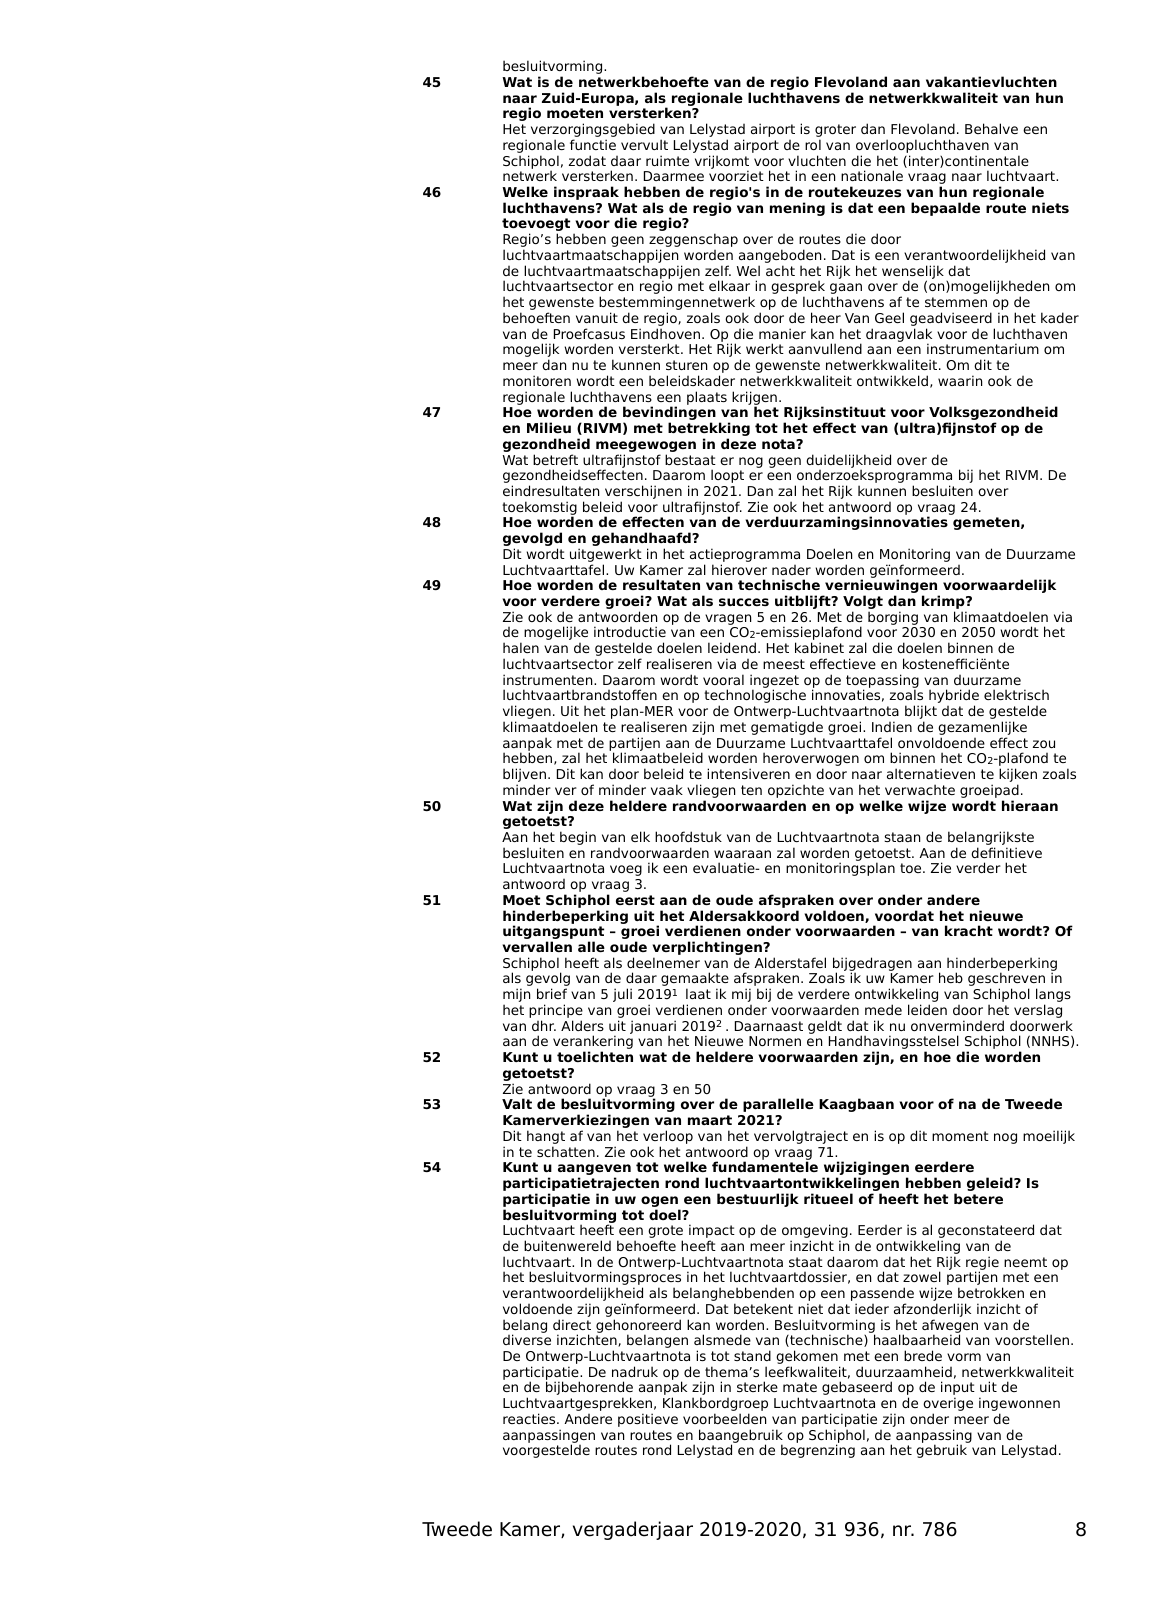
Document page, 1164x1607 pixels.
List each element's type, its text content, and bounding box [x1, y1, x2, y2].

table_cell Hoe worden de effecten van de verduurzamingsinnovaties gemeten, gevolgd en gehandhaafd? Dit wordt uitgewerkt in het actieprogramma Doelen en Monitoring van de Duurzame Luchtvaarttafel. Uw Kamer zal hierover nader worden geïnformeerd. [496, 515, 1087, 578]
table_cell 54 [422, 1160, 496, 1459]
table_cell 52 [422, 1050, 496, 1097]
table_cell 50 [422, 798, 496, 893]
table_cell 46 [422, 185, 496, 405]
table_cell 47 [422, 405, 496, 515]
table_cell Hoe worden de bevindingen van het Rijksinstituut voor Volksgezondheid en Milieu (RIVM) met betrekking tot het effect van (ultra)fijnstof op de gezondheid meegewogen in deze nota? Wat betreft ultrafijnstof bestaat er nog geen duidelijkheid over de gezondheidseffecten. Daarom loopt er een onderzoeksprogramma bij het RIVM. De eindresultaten verschijnen in 2021. Dan zal het Rijk kunnen besluiten over toekomstig beleid voor ultrafijnstof. Zie ook het antwoord op vraag 24. [496, 405, 1087, 515]
table_cell [422, 59, 496, 75]
table_cell [422, 1129, 496, 1160]
table_cell besluitvorming. [496, 59, 1087, 75]
table_cell Moet Schiphol eerst aan de oude afspraken over onder andere hinderbeperking uit het Aldersakkoord voldoen, voordat het nieuwe uitgangspunt – groei verdienen onder voorwaarden – van kracht wordt? Of vervallen alle oude verplichtingen? Schiphol heeft als deelnemer van de Alderstafel bijgedragen aan hinderbeperking als gevolg van de daar gemaakte afspraken. Zoals ik uw Kamer heb geschreven in mijn brief van 5 juli 20191 laat ik mij bij de verdere ontwikkeling van Schiphol langs het principe van groei verdienen onder voorwaarden mede leiden door het verslag van dhr. Alders uit januari 20192. Daarnaast geldt dat ik nu onverminderd doorwerk aan de verankering van het Nieuwe Normen en Handhavingsstelsel Schiphol (NNHS). [496, 893, 1087, 1050]
table_cell Hoe worden de resultaten van technische vernieuwingen voorwaardelijk voor verdere groei? Wat als succes uitblijft? Volgt dan krimp? Zie ook de antwoorden op de vragen 5 en 26. Met de borging van klimaatdoelen via de mogelijke introductie van een CO2-emissieplafond voor 2030 en 2050 wordt het halen van de gestelde doelen leidend. Het kabinet zal die doelen binnen de luchtvaartsector zelf realiseren via de meest effectieve en kostenefficiënte instrumenten. Daarom wordt vooral ingezet op de toepassing van duurzame luchtvaartbrandstoffen en op technologische innovaties, zoals hybride elektrisch vliegen. Uit het plan-MER voor de Ontwerp-Luchtvaartnota blijkt dat de gestelde klimaatdoelen te realiseren zijn met gematigde groei. Indien de gezamenlijke aanpak met de partijen aan de Duurzame Luchtvaarttafel onvoldoende effect zou hebben, zal het klimaatbeleid worden heroverwogen om binnen het CO2-plafond te blijven. Dit kan door beleid te intensiveren en door naar alternatieven te kijken zoals minder ver of minder vaak vliegen ten opzichte van het verwachte groeipad. [496, 578, 1087, 798]
table_cell 51 [422, 893, 496, 1050]
table_cell Kunt u aangeven tot welke fundamentele wijzigingen eerdere participatietrajecten rond luchtvaartontwikkelingen hebben geleid? Is participatie in uw ogen een bestuurlijk ritueel of heeft het betere besluitvorming tot doel? Luchtvaart heeft een grote impact op de omgeving. Eerder is al geconstateerd dat de buitenwereld behoefte heeft aan meer inzicht in de ontwikkeling van de luchtvaart. In de Ontwerp-Luchtvaartnota staat daarom dat het Rijk regie neemt op het besluitvormingsproces in het luchtvaartdossier, en dat zowel partijen met een verantwoordelijkheid als belanghebbenden op een passende wijze betrokken en voldoende zijn geïnformeerd. Dat betekent niet dat ieder afzonderlijk inzicht of belang direct gehonoreerd kan worden. Besluitvorming is het afwegen van de diverse inzichten, belangen alsmede van (technische) haalbaarheid van voorstellen. De Ontwerp-Luchtvaartnota is tot stand gekomen met een brede vorm van participatie. De nadruk op de thema’s leefkwaliteit, duurzaamheid, netwerkkwaliteit en de bijbehorende aanpak zijn in sterke mate gebaseerd op de input uit de Luchtvaartgesprekken, Klankbordgroep Luchtvaartnota en de overige ingewonnen reacties. Andere positieve voorbeelden van participatie zijn onder meer de aanpassingen van routes en baangebruik op Schiphol, de aanpassing van de voorgestelde routes rond Lelystad en de begrenzing aan het gebruik van Lelystad. [496, 1160, 1087, 1459]
table_cell Welke inspraak hebben de regio's in de routekeuzes van hun regionale luchthavens? Wat als de regio van mening is dat een bepaalde route niets toevoegt voor die regio? Regio’s hebben geen zeggenschap over de routes die door luchtvaartmaatschappijen worden aangeboden. Dat is een verantwoordelijkheid van de luchtvaartmaatschappijen zelf. Wel acht het Rijk het wenselijk dat luchtvaartsector en regio met elkaar in gesprek gaan over de (on)mogelijkheden om het gewenste bestemmingennetwerk op de luchthavens af te stemmen op de behoeften vanuit de regio, zoals ook door de heer Van Geel geadviseerd in het kader van de Proefcasus Eindhoven. Op die manier kan het draagvlak voor de luchthaven mogelijk worden versterkt. Het Rijk werkt aanvullend aan een instrumentarium om meer dan nu te kunnen sturen op de gewenste netwerkkwaliteit. Om dit te monitoren wordt een beleidskader netwerkkwaliteit ontwikkeld, waarin ook de regionale luchthavens een plaats krijgen. [496, 185, 1087, 405]
table_cell Wat zijn deze heldere randvoorwaarden en op welke wijze wordt hieraan getoetst? Aan het begin van elk hoofdstuk van de Luchtvaartnota staan de belangrijkste besluiten en randvoorwaarden waaraan zal worden getoetst. Aan de definitieve Luchtvaartnota voeg ik een evaluatie- en monitoringsplan toe. Zie verder het antwoord op vraag 3. [496, 798, 1087, 893]
table_cell Dit hangt af van het verloop van het vervolgtraject en is op dit moment nog moeilijk in te schatten. Zie ook het antwoord op vraag 71. [496, 1129, 1087, 1160]
table_cell Wat is de netwerkbehoefte van de regio Flevoland aan vakantievluchten naar Zuid-Europa, als regionale luchthavens de netwerkkwaliteit van hun regio moeten versterken? Het verzorgingsgebied van Lelystad airport is groter dan Flevoland. Behalve een regionale functie vervult Lelystad airport de rol van overloopluchthaven van Schiphol, zodat daar ruimte vrijkomt voor vluchten die het (inter)continentale netwerk versterken. Daarmee voorziet het in een nationale vraag naar luchtvaart. [496, 75, 1087, 185]
table_cell 48 [422, 515, 496, 578]
table_cell Kunt u toelichten wat de heldere voorwaarden zijn, en hoe die worden getoetst? Zie antwoord op vraag 3 en 50 [496, 1050, 1087, 1097]
table_cell 53 [422, 1097, 496, 1129]
table_cell Valt de besluitvorming over de parallelle Kaagbaan voor of na de Tweede Kamerverkiezingen van maart 2021? [496, 1097, 1087, 1129]
table_cell 45 [422, 75, 496, 185]
table_cell 49 [422, 578, 496, 798]
